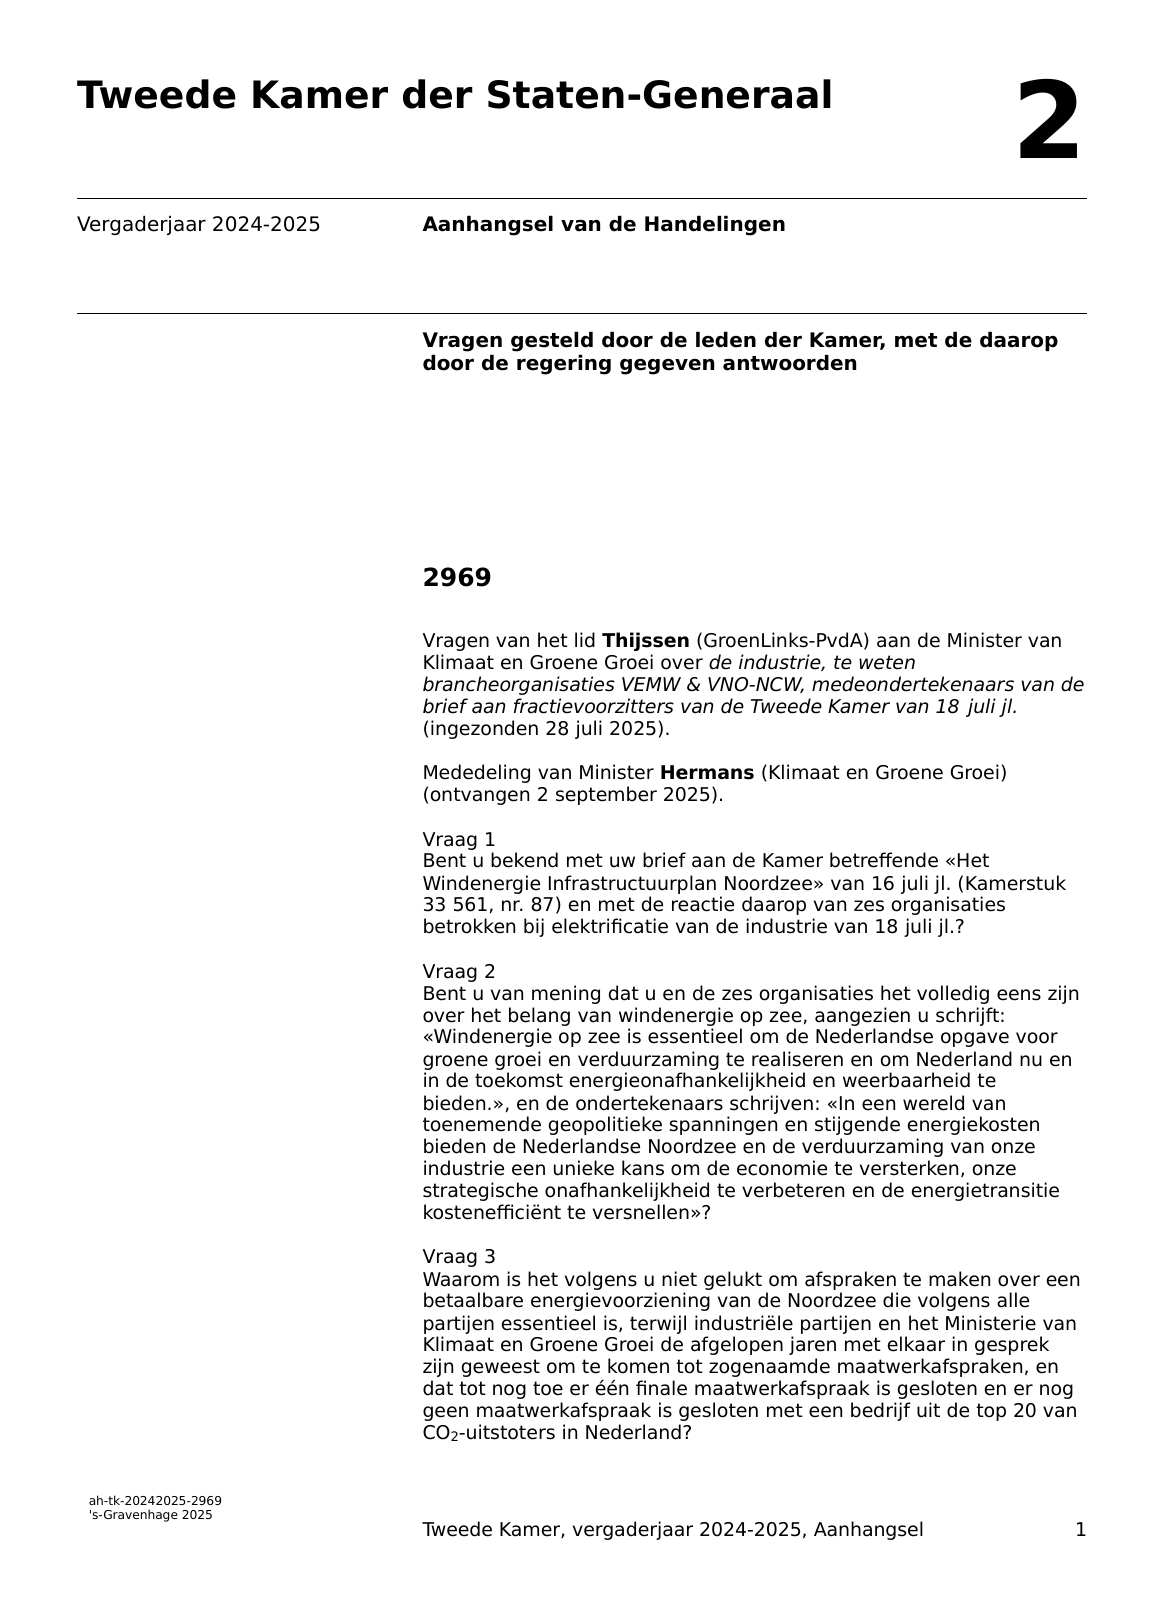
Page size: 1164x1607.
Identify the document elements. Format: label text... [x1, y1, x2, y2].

text Vragen van het lid Thijssen (GroenLinks-PvdA) aan de Minister van Klimaat en Groene Groei over de industrie, te weten brancheorganisaties VEMW & VNO-NCW, medeondertekenaars van de brief aan fractievoorzitters van de Tweede Kamer van 18 juli jl. (ingezonden 28 juli 2025). [422, 630, 1087, 740]
text Vraag 2 [422, 961, 1087, 982]
text Waarom is het volgens u niet gelukt om afspraken te maken over een betaalbare energievoorziening van de Noordzee die volgens alle partijen essentieel is, terwijl industriële partijen en het Ministerie van Klimaat en Groene Groei de afgelopen jaren met elkaar in gesprek zijn geweest om te komen tot zogenaamde maatwerkafspraken, en dat tot nog toe er één finale maatwerkafspraak is gesloten en er nog geen maatwerkafspraak is gesloten met een bedrijf uit de top 20 van CO2-uitstoters in Nederland? [422, 1268, 1087, 1444]
text Vraag 1 [422, 828, 1087, 850]
table_cell [77, 314, 422, 375]
table_cell Vragen gesteld door de leden der Kamer, met de daarop door de regering gegeven antwoorden [422, 314, 1087, 375]
text Vraag 3 [422, 1246, 1087, 1268]
text Bent u van mening dat u en de zes organisaties het volledig eens zijn over het belang van windenergie op zee, aangezien u schrijft: «Windenergie op zee is essentieel om de Nederlandse opgave voor groene groei en verduurzaming te realiseren en om Nederland nu en in de toekomst energieonafhankelijkheid en weerbaarheid te bieden.», en de ondertekenaars schrijven: «In een wereld van toenemende geopolitieke spanningen en stijgende energiekosten bieden de Nederlandse Noordzee en de verduurzaming van onze industrie een unieke kans om de economie te versterken, onze strategische onafhankelijkheid te verbeteren en de energietransitie kostenefficiënt te versnellen»? [422, 982, 1087, 1224]
table_header 2 [886, 59, 1087, 198]
text Bent u bekend met uw brief aan de Kamer betreffende «Het Windenergie Infrastructuurplan Noordzee» van 16 juli jl. (Kamerstuk 33 561, nr. 87) en met de reactie daarop van zes organisaties betrokken bij elektrificatie van de industrie van 18 juli jl.? [422, 850, 1087, 938]
table_cell Aanhangsel van de Handelingen [422, 199, 1087, 313]
text Mededeling van Minister Hermans (Klimaat en Groene Groei) (ontvangen 2 september 2025). [422, 762, 1087, 806]
text 2969 [422, 563, 1087, 592]
text 's-Gravenhage 2025 [88, 1508, 323, 1522]
table_cell Vergaderjaar 2024-2025 [77, 199, 422, 313]
table_header Tweede Kamer der Staten-Generaal [77, 59, 886, 198]
text ah-tk-20242025-2969 [88, 1494, 323, 1508]
